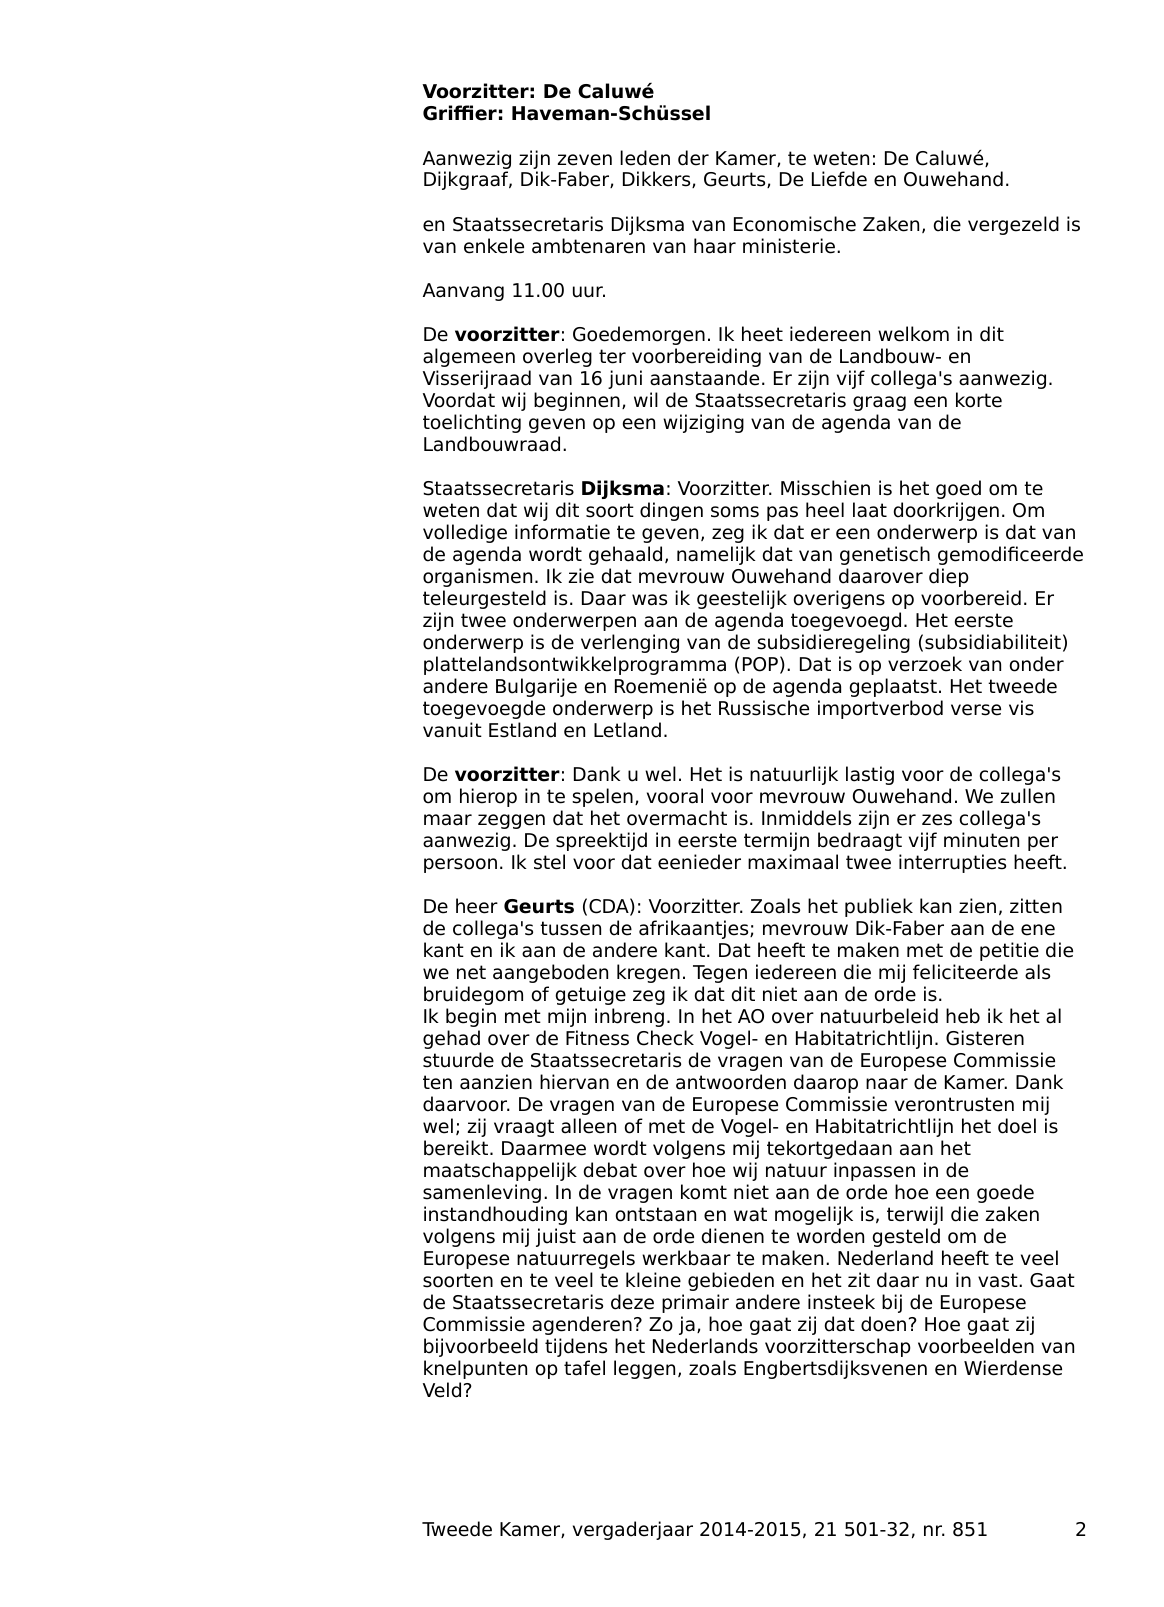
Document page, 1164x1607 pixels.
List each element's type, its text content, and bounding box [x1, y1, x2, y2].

text Voorzitter: De Caluwé [422, 81, 1087, 103]
text Ik begin met mijn inbreng. In het AO over natuurbeleid heb ik het al gehad over de Fitness Check Vogel- en Habitatrichtlijn. Gisteren stuurde de Staatssecretaris de vragen van de Europese Commissie ten aanzien hiervan en de antwoorden daarop naar de Kamer. Dank daarvoor. De vragen van de Europese Commissie verontrusten mij wel; zij vraagt alleen of met de Vogel- en Habitatrichtlijn het doel is bereikt. Daarmee wordt volgens mij tekortgedaan aan het maatschappelijk debat over hoe wij natuur inpassen in de samenleving. In de vragen komt niet aan de orde hoe een goede instandhouding kan ontstaan en wat mogelijk is, terwijl die zaken volgens mij juist aan de orde dienen te worden gesteld om de Europese natuurregels werkbaar te maken. Nederland heeft te veel soorten en te veel te kleine gebieden en het zit daar nu in vast. Gaat de Staatssecretaris deze primair andere insteek bij de Europese Commissie agenderen? Zo ja, hoe gaat zij dat doen? Hoe gaat zij bijvoorbeeld tijdens het Nederlands voorzitterschap voorbeelden van knelpunten op tafel leggen, zoals Engbertsdijksvenen en Wierdense Veld? [422, 1006, 1087, 1401]
text De voorzitter: Goedemorgen. Ik heet iedereen welkom in dit algemeen overleg ter voorbereiding van de Landbouw- en Visserijraad van 16 juni aanstaande. Er zijn vijf collega's aanwezig. Voordat wij beginnen, wil de Staatssecretaris graag een korte toelichting geven op een wijziging van de agenda van de Landbouwraad. [422, 324, 1087, 456]
text Staatssecretaris Dijksma: Voorzitter. Misschien is het goed om te weten dat wij dit soort dingen soms pas heel laat doorkrijgen. Om volledige informatie te geven, zeg ik dat er een onderwerp is dat van de agenda wordt gehaald, namelijk dat van genetisch gemodificeerde organismen. Ik zie dat mevrouw Ouwehand daarover diep teleurgesteld is. Daar was ik geestelijk overigens op voorbereid. Er zijn twee onderwerpen aan de agenda toegevoegd. Het eerste onderwerp is de verlenging van de subsidieregeling (subsidiabiliteit) plattelandsontwikkelprogramma (POP). Dat is op verzoek van onder andere Bulgarije en Roemenië op de agenda geplaatst. Het tweede toegevoegde onderwerp is het Russische importverbod verse vis vanuit Estland en Letland. [422, 478, 1087, 742]
text Griffier: Haveman-Schüssel [422, 103, 1087, 125]
text Aanvang 11.00 uur. [422, 280, 1087, 302]
text en Staatssecretaris Dijksma van Economische Zaken, die vergezeld is van enkele ambtenaren van haar ministerie. [422, 213, 1087, 257]
text De voorzitter: Dank u wel. Het is natuurlijk lastig voor de collega's om hierop in te spelen, vooral voor mevrouw Ouwehand. We zullen maar zeggen dat het overmacht is. Inmiddels zijn er zes collega's aanwezig. De spreektijd in eerste termijn bedraagt vijf minuten per persoon. Ik stel voor dat eenieder maximaal twee interrupties heeft. [422, 764, 1087, 874]
text Aanwezig zijn zeven leden der Kamer, te weten: De Caluwé, Dijkgraaf, Dik-Faber, Dikkers, Geurts, De Liefde en Ouwehand. [422, 147, 1087, 191]
text De heer Geurts (CDA): Voorzitter. Zoals het publiek kan zien, zitten de collega's tussen de afrikaantjes; mevrouw Dik-Faber aan de ene kant en ik aan de andere kant. Dat heeft te maken met de petitie die we net aangeboden kregen. Tegen iedereen die mij feliciteerde als bruidegom of getuige zeg ik dat dit niet aan de orde is. [422, 896, 1087, 1006]
